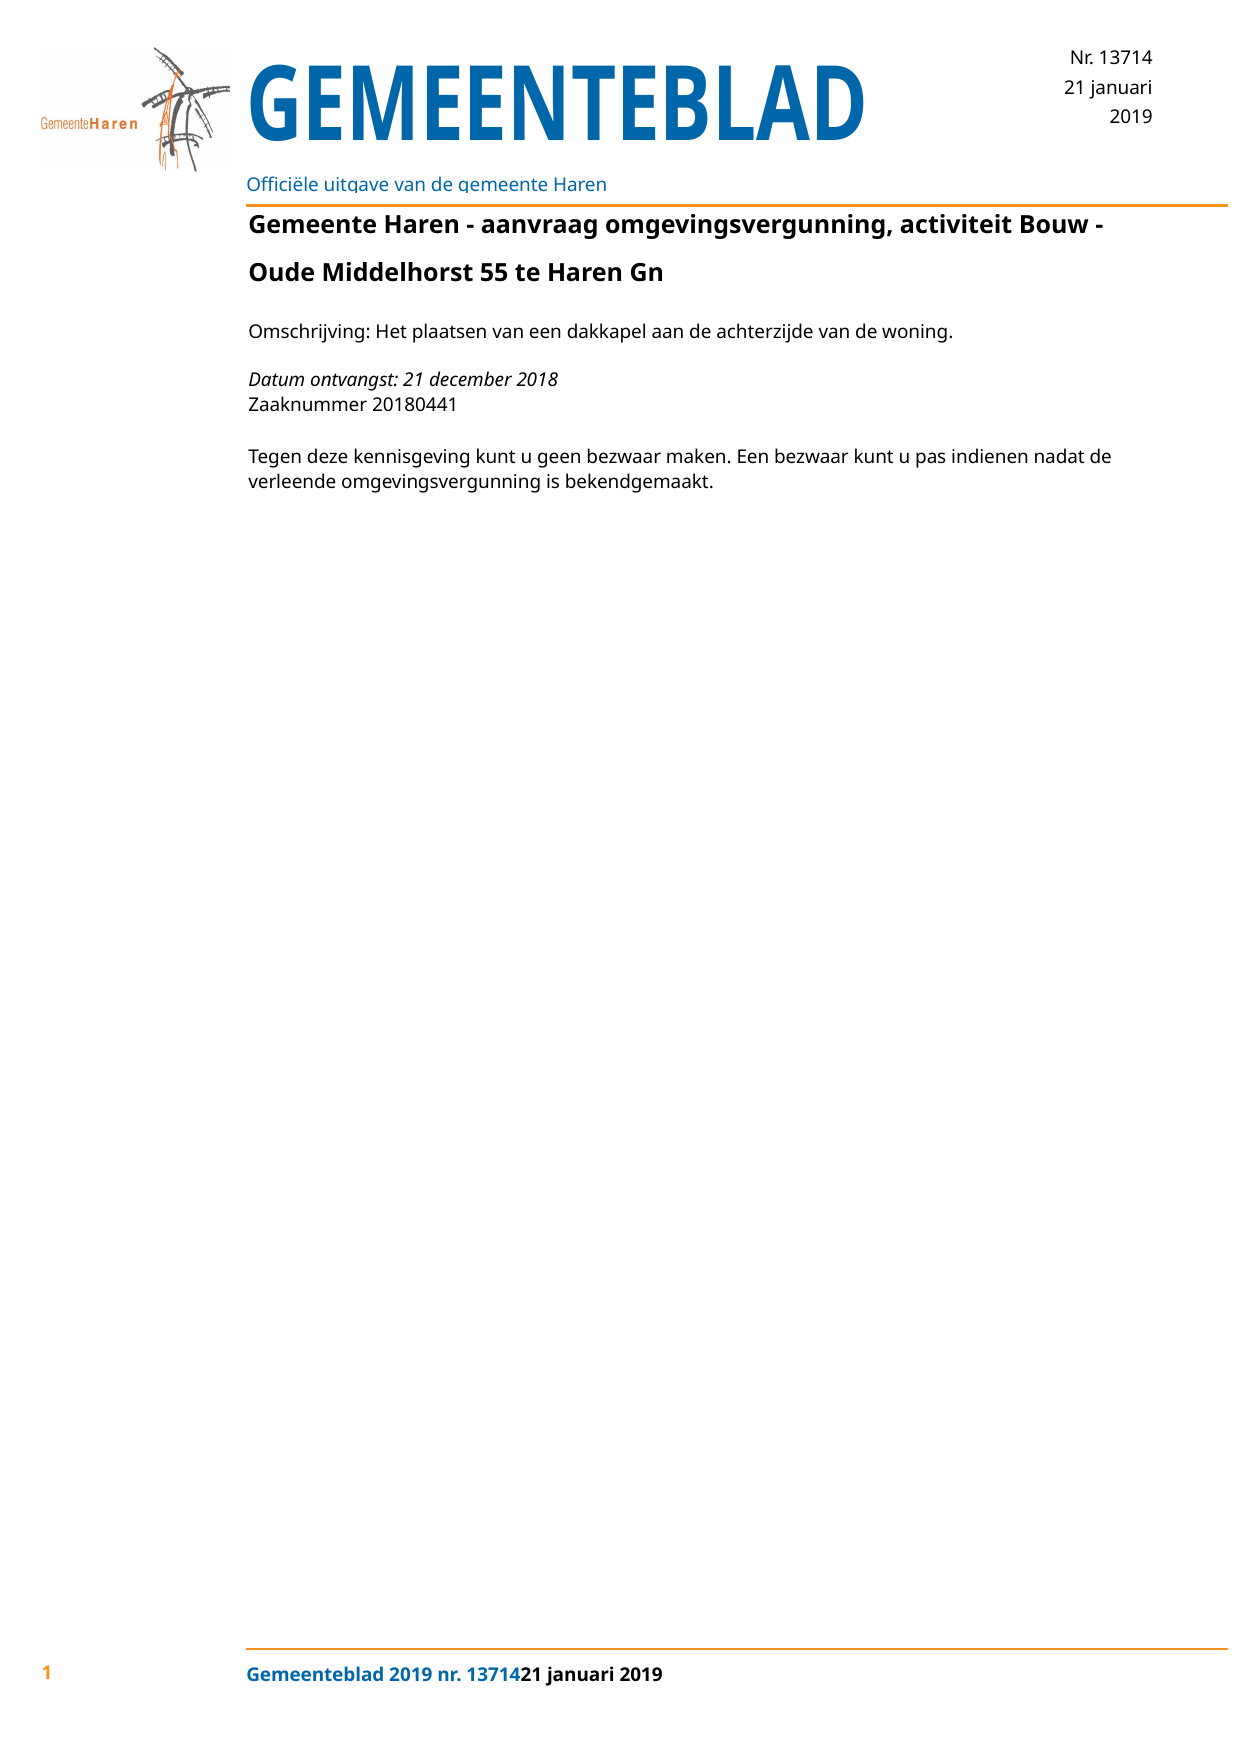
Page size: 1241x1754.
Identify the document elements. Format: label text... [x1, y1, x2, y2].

text Omschrijving: Het plaatsen van een dakkapel aan de achterzijde van de woning. [248, 318, 1152, 344]
text Zaaknummer 20180441 [248, 391, 1152, 417]
picture [41, 47, 231, 172]
text Gemeente Haren - aanvraag omgevingsvergunning, activiteit Bouw - Oude Middelhorst 55 te Haren Gn [248, 207, 1152, 288]
text Datum ontvangst: 21 december 2018 [248, 366, 1152, 391]
text Tegen deze kennisgeving kunt u geen bezwaar maken. Een bezwaar kunt u pas indienen nadat de verleende omgevingsvergunning is bekendgemaakt. [248, 443, 1152, 494]
